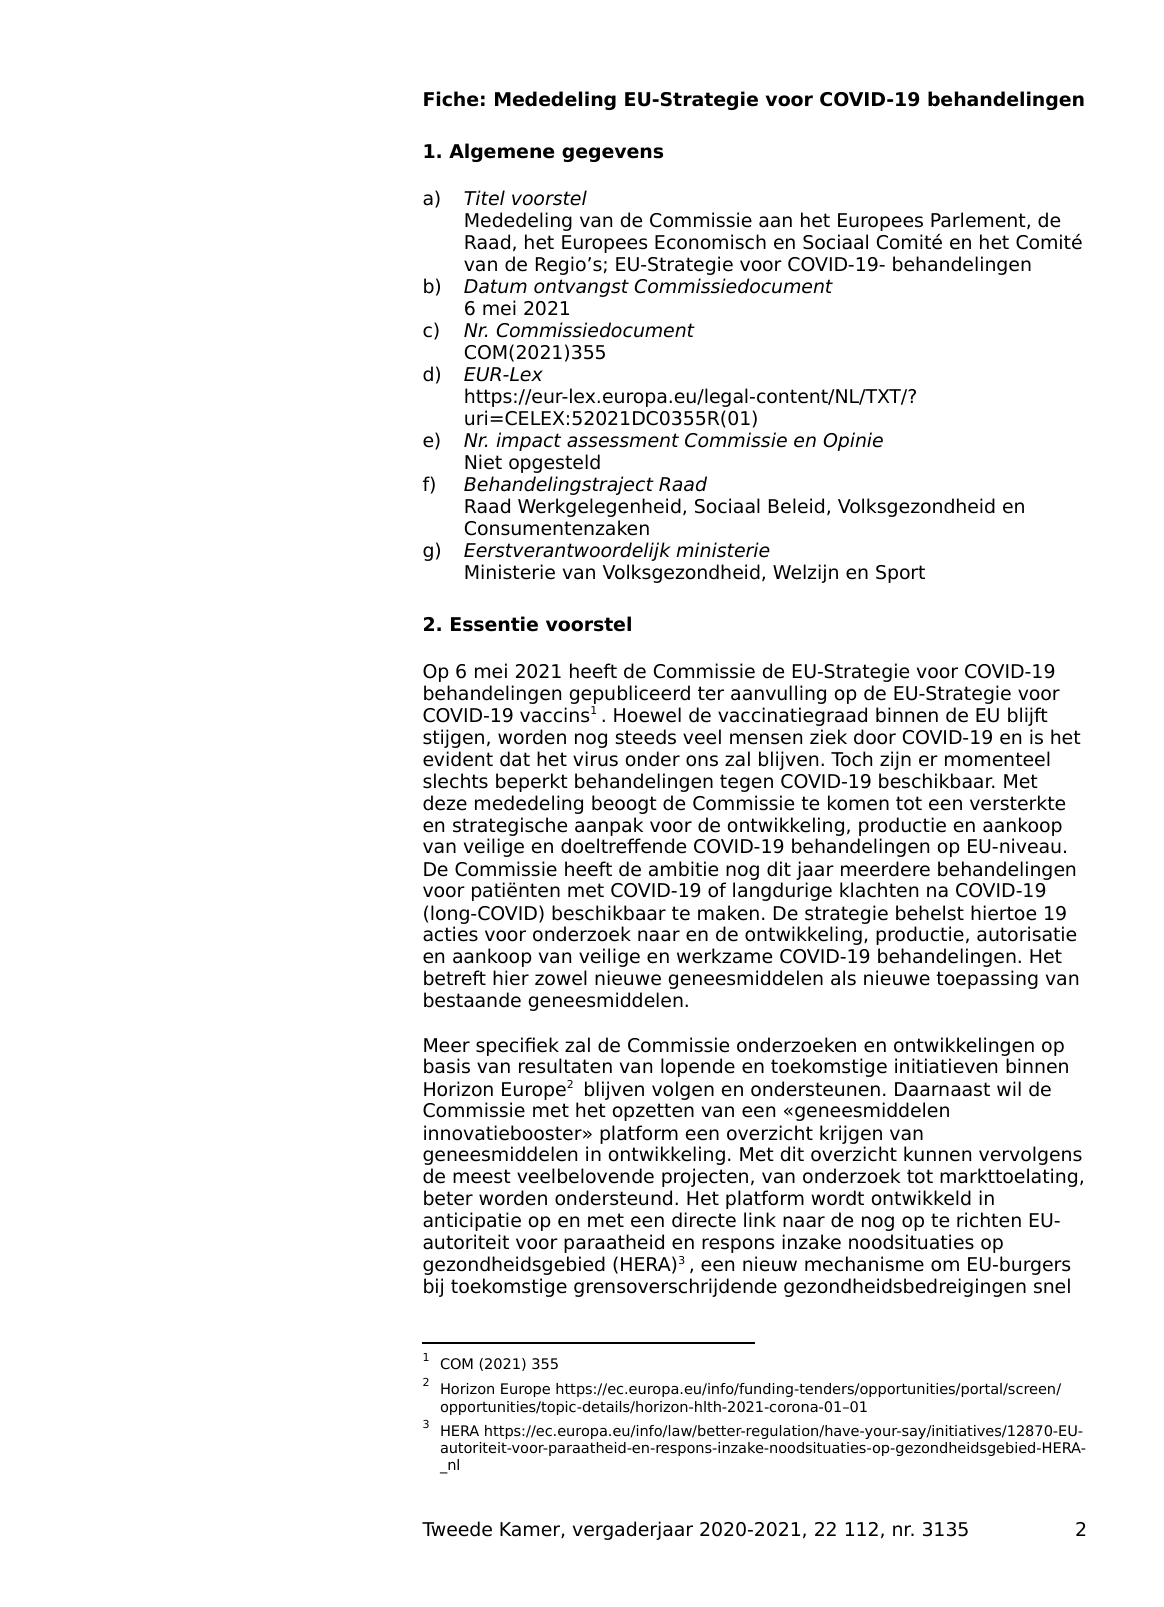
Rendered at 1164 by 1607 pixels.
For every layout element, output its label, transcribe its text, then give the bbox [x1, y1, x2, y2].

text Niet opgesteld [464, 452, 1087, 474]
text Raad Werkgelegenheid, Sociaal Beleid, Volksgezondheid en Consumentenzaken [464, 496, 1087, 540]
text Op 6 mei 2021 heeft de Commissie de EU-Strategie voor COVID-19 behandelingen gepubliceerd ter aanvulling op de EU-Strategie voor COVID-19 vaccins. Hoewel de vaccinatiegraad binnen de EU blijft stijgen, worden nog steeds veel mensen ziek door COVID-19 en is het evident dat het virus onder ons zal blijven. Toch zijn er momenteel slechts beperkt behandelingen tegen COVID-19 beschikbaar. Met deze mededeling beoogt de Commissie te komen tot een versterkte en strategische aanpak voor de ontwikkeling, productie en aankoop van veilige en doeltreffende COVID-19 behandelingen op EU-niveau. De Commissie heeft de ambitie nog dit jaar meerdere behandelingen voor patiënten met COVID-19 of langdurige klachten na COVID-19 (long-COVID) beschikbaar te maken. De strategie behelst hiertoe 19 acties voor onderzoek naar en de ontwikkeling, productie, autorisatie en aankoop van veilige en werkzame COVID-19 behandelingen. Het betreft hier zowel nieuwe geneesmiddelen als nieuwe toepassing van bestaande geneesmiddelen. [422, 661, 1087, 1012]
text COM (2021) 355 [422, 1352, 1087, 1374]
text Ministerie van Volksgezondheid, Welzijn en Sport [464, 562, 1087, 584]
subtitle Fiche: Mededeling EU-Strategie voor COVID-19 behandelingen [422, 89, 1087, 111]
text Meer specifiek zal de Commissie onderzoeken en ontwikkelingen op basis van resultaten van lopende en toekomstige initiatieven binnen Horizon Europe blijven volgen en ondersteunen. Daarnaast wil de Commissie met het opzetten van een «geneesmiddelen innovatiebooster» platform een overzicht krijgen van geneesmiddelen in ontwikkeling. Met dit overzicht kunnen vervolgens de meest veelbelovende projecten, van onderzoek tot markttoelating, beter worden ondersteund. Het platform wordt ontwikkeld in anticipatie op en met een directe link naar de nog op te richten EU- autoriteit voor paraatheid en respons inzake noodsituaties op gezondheidsgebied (HERA), een nieuw mechanisme om EU-burgers bij toekomstige grensoverschrijdende gezondheidsbedreigingen snel [422, 1034, 1087, 1298]
text f) Behandelingstraject Raad [422, 474, 1087, 496]
text b) Datum ontvangst Commissiedocument [422, 276, 1087, 298]
subtitle 2. Essentie voorstel [422, 614, 1087, 636]
text 6 mei 2021 [464, 298, 1087, 320]
text e) Nr. impact assessment Commissie en Opinie [422, 430, 1087, 452]
text Horizon Europe https://ec.europa.eu/info/funding-tenders/opportunities/portal/screen/opportunities/topic-details/horizon-hlth-2021-corona-01–01 [422, 1377, 1087, 1416]
text HERA https://ec.europa.eu/info/law/better-regulation/have-your-say/initiatives/12870-EU-autoriteit-voor-paraatheid-en-respons-inzake-noodsituaties-op-gezondheidsgebied-HERA-_nl [422, 1418, 1087, 1474]
text Mededeling van de Commissie aan het Europees Parlement, de Raad, het Europees Economisch en Sociaal Comité en het Comité van de Regio’s; EU-Strategie voor COVID-19- behandelingen [464, 210, 1087, 276]
text d) EUR-Lex [422, 364, 1087, 386]
text c) Nr. Commissiedocument [422, 320, 1087, 342]
subtitle 1. Algemene gegevens [422, 141, 1087, 163]
text https://eur-lex.europa.eu/legal-content/NL/TXT/?uri=CELEX:52021DC0355R(01) [464, 386, 1087, 430]
text g) Eerstverantwoordelijk ministerie [422, 540, 1087, 562]
text a) Titel voorstel [422, 188, 1087, 210]
text COM(2021)355 [464, 342, 1087, 364]
